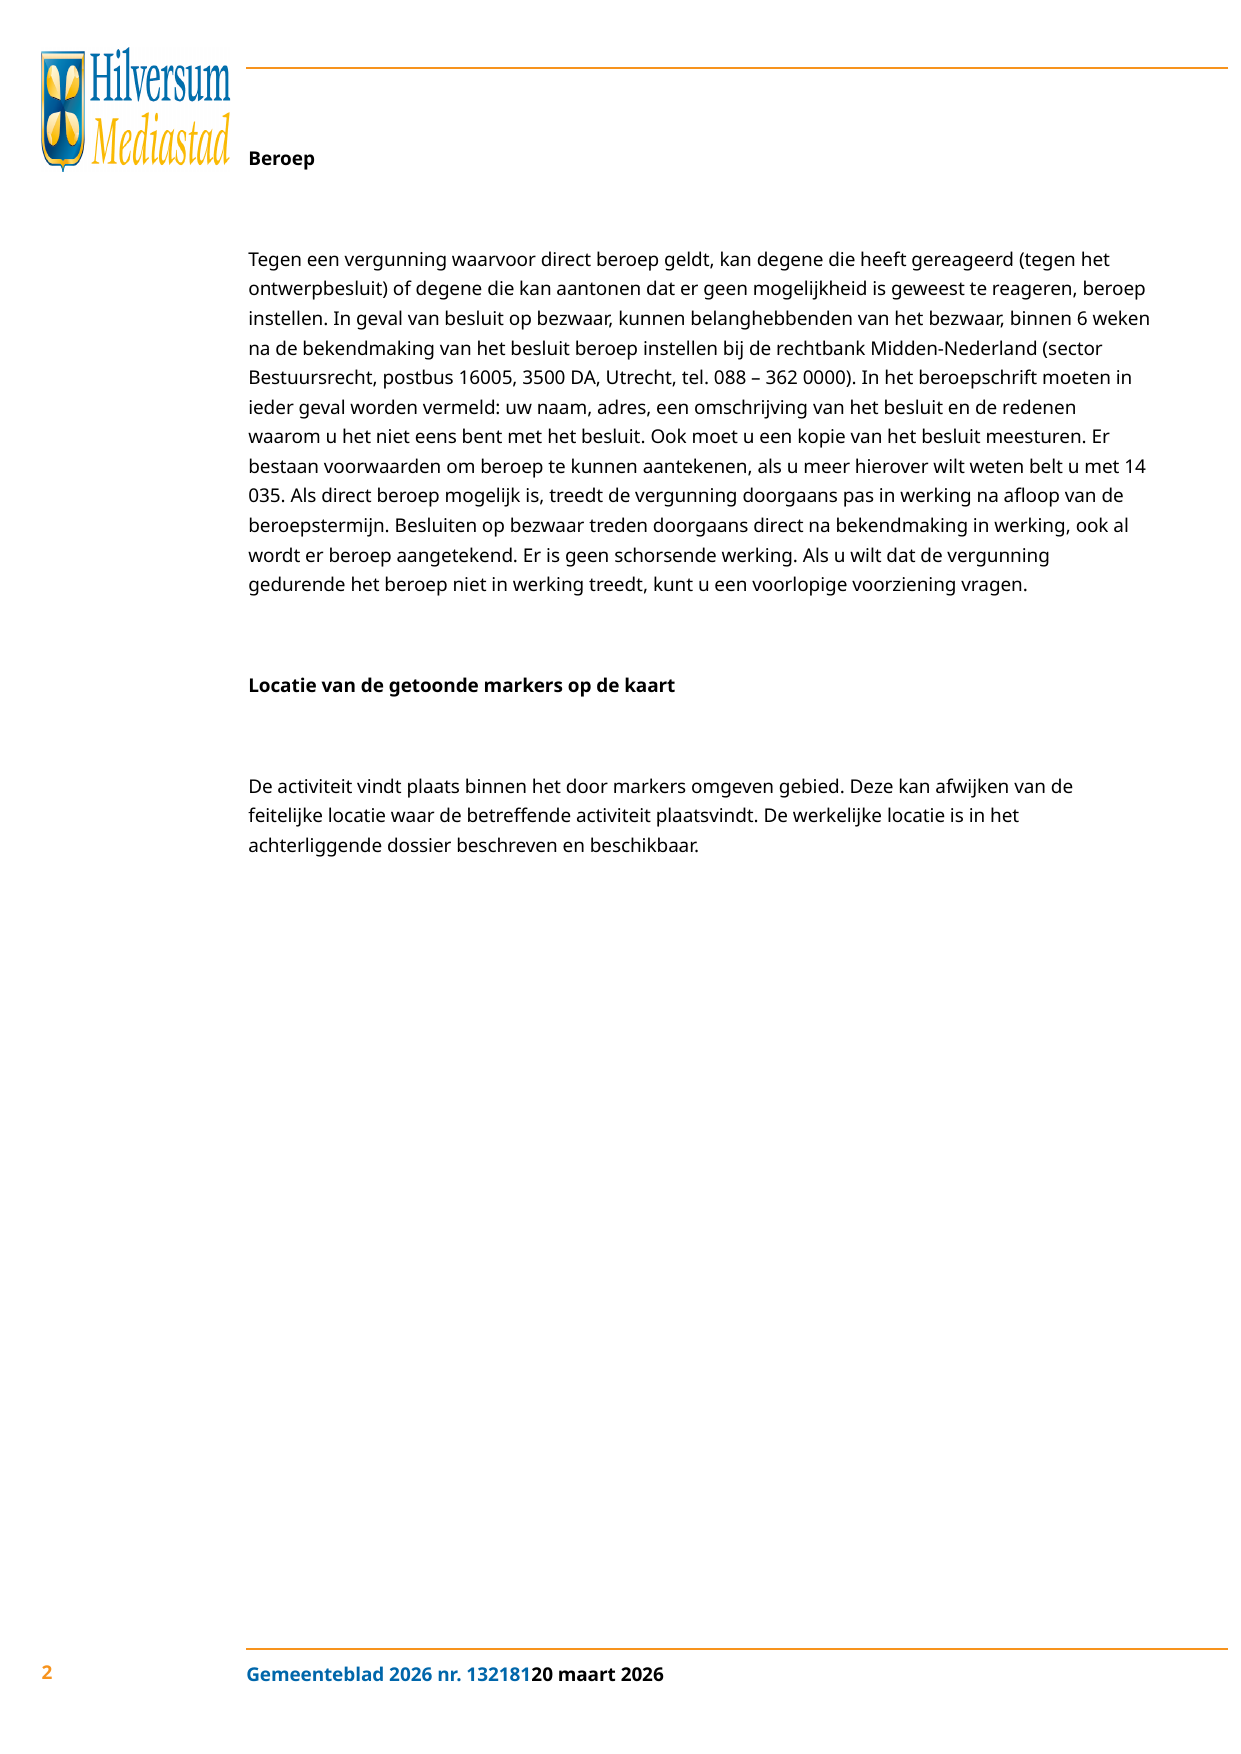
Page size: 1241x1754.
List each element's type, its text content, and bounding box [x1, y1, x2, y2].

picture [41, 47, 231, 172]
text Locatie van de getoonde markers op de kaart [248, 672, 1152, 698]
text De activiteit vindt plaats binnen het door markers omgeven gebied. Deze kan afwijken van de feitelijke locatie waar de betreffende activiteit plaatsvindt. De werkelijke locatie is in het achterliggende dossier beschreven en beschikbaar. [248, 773, 1152, 858]
text Beroep [248, 145, 1152, 171]
text Tegen een vergunning waarvoor direct beroep geldt, kan degene die heeft gereageerd (tegen het ontwerpbesluit) of degene die kan aantonen dat er geen mogelijkheid is geweest te reageren, beroep instellen. In geval van besluit op bezwaar, kunnen belanghebbenden van het bezwaar, binnen 6 weken na de bekendmaking van het besluit beroep instellen bij de rechtbank Midden-Nederland (sector Bestuursrecht, postbus 16005, 3500 DA, Utrecht, tel. 088 – 362 0000). In het beroepschrift moeten in ieder geval worden vermeld: uw naam, adres, een omschrijving van het besluit en de redenen waarom u het niet eens bent met het besluit. Ook moet u een kopie van het besluit meesturen. Er bestaan voorwaarden om beroep te kunnen aantekenen, als u meer hierover wilt weten belt u met 14 035. Als direct beroep mogelijk is, treedt de vergunning doorgaans pas in werking na afloop van de beroepstermijn. Besluiten op bezwaar treden doorgaans direct na bekendmaking in werking, ook al wordt er beroep aangetekend. Er is geen schorsende werking. Als u wilt dat de vergunning gedurende het beroep niet in werking treedt, kunt u een voorlopige voorziening vragen. [248, 246, 1152, 597]
